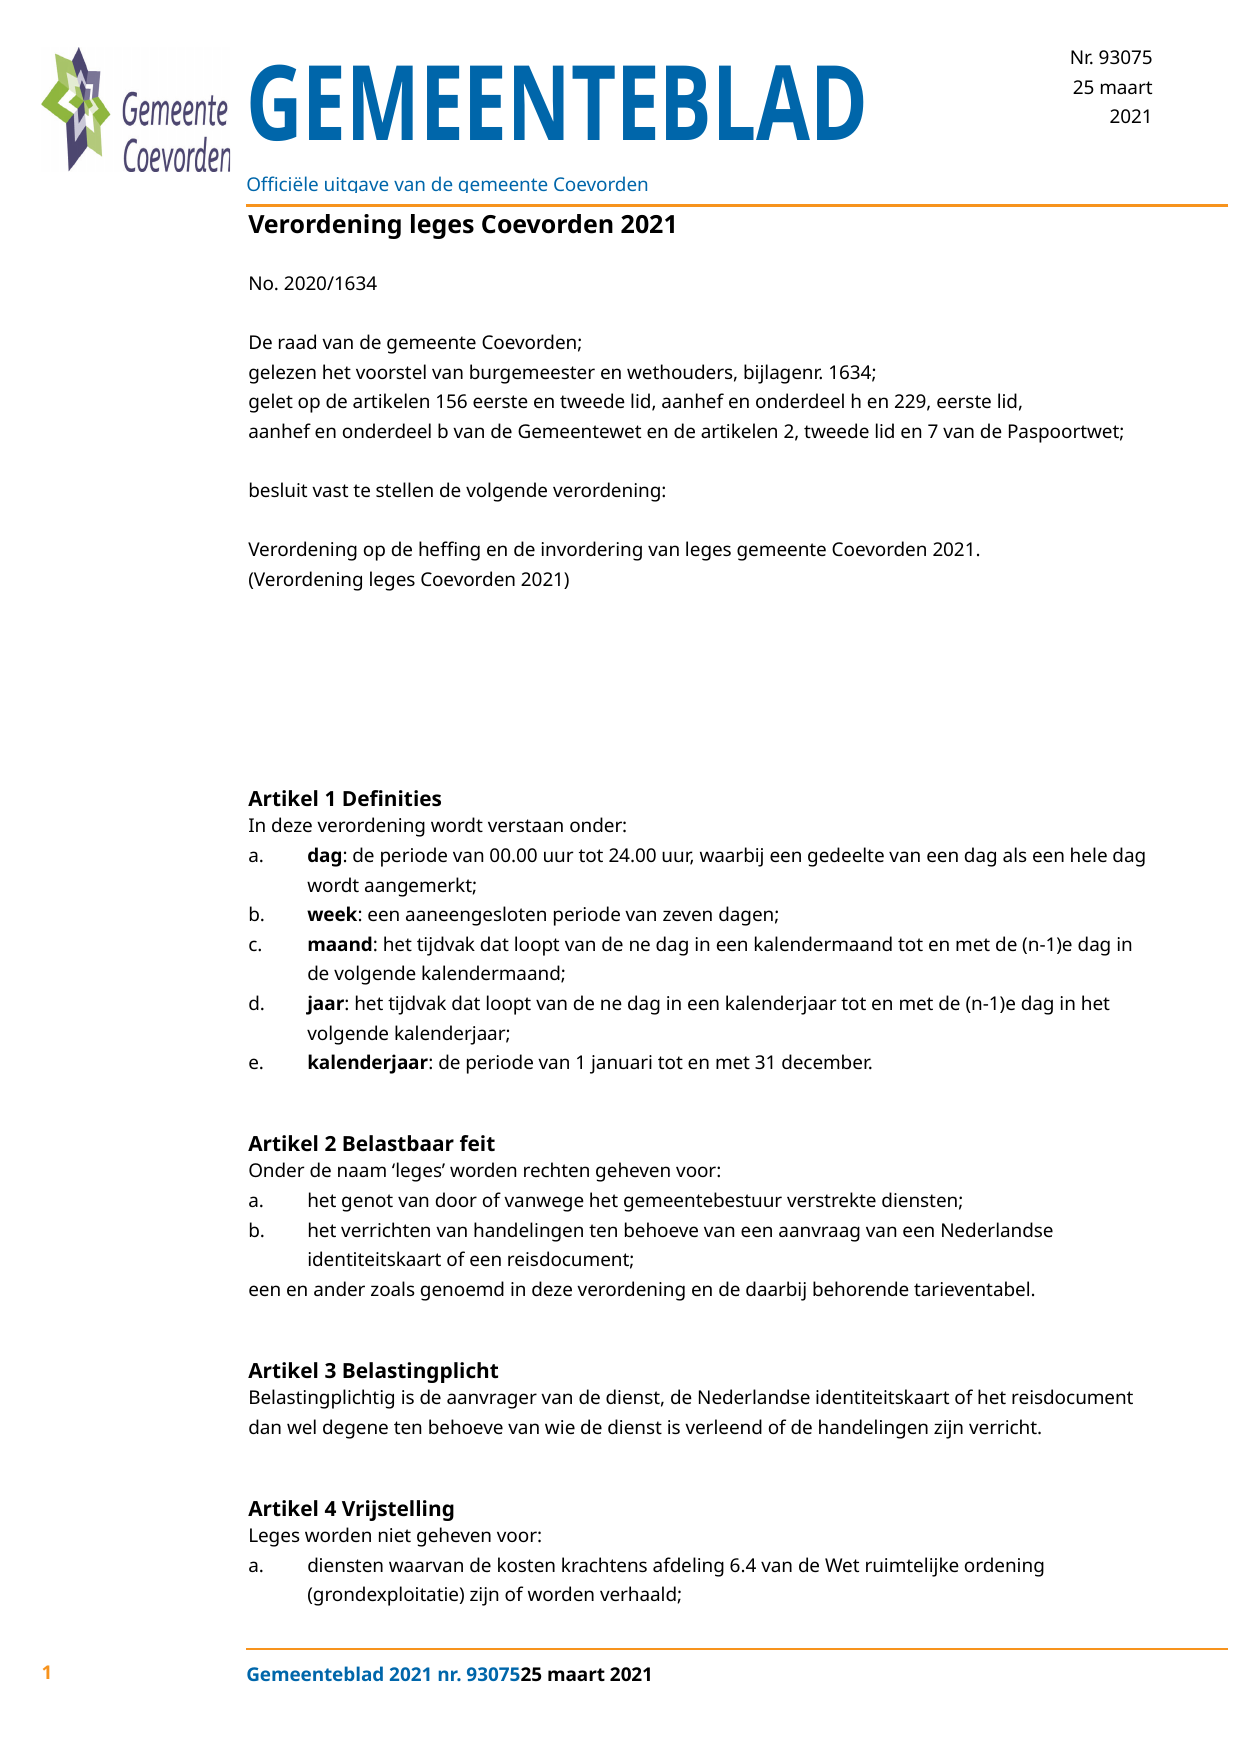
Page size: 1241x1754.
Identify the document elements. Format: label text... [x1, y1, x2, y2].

text In deze verordening wordt verstaan onder: [248, 813, 1152, 838]
text Verordening leges Coevorden 2021 [248, 207, 1152, 241]
text gelet op de artikelen 156 eerste en tweede lid, aanhef en onderdeel h en 229, eerste lid, [248, 389, 1152, 414]
list het verrichten van handelingen ten behoeve van een aanvraag van een Nederlandse identiteitskaart of een reisdocument; [248, 1217, 1152, 1272]
text Artikel 4 Vrijstelling [248, 1494, 1152, 1522]
list maand: het tijdvak dat loopt van de ne dag in een kalendermaand tot en met de (n-1)e dag in de volgende kalendermaand; [248, 931, 1152, 986]
text gelezen het voorstel van burgemeester en wethouders, bijlagenr. 1634; [248, 359, 1152, 385]
text Belastingplichtig is de aanvrager van de dienst, de Nederlandse identiteitskaart of het reisdocument dan wel degene ten behoeve van wie de dienst is verleend of de handelingen zijn verricht. [248, 1384, 1152, 1440]
text (Verordening leges Coevorden 2021) [248, 566, 1152, 592]
list het genot van door of vanwege het gemeentebestuur verstrekte diensten; [248, 1187, 1152, 1213]
text Artikel 1 Definities [248, 784, 1152, 813]
text Artikel 3 Belastingplicht [248, 1356, 1152, 1384]
list kalenderjaar: de periode van 1 januari tot en met 31 december. [248, 1049, 1152, 1075]
text No. 2020/1634 [248, 270, 1152, 296]
list diensten waarvan de kosten krachtens afdeling 6.4 van de Wet ruimtelijke ordening (grondexploitatie) zijn of worden verhaald; [248, 1552, 1152, 1607]
text Leges worden niet geheven voor: [248, 1522, 1152, 1548]
text besluit vast te stellen de volgende verordening: [248, 477, 1152, 503]
picture [41, 47, 231, 172]
list jaar: het tijdvak dat loopt van de ne dag in een kalenderjaar tot en met de (n-1)e dag in het volgende kalenderjaar; [248, 990, 1152, 1045]
list week: een aaneengesloten periode van zeven dagen; [248, 901, 1152, 927]
text Verordening op de heffing en de invordering van leges gemeente Coevorden 2021. [248, 537, 1152, 562]
list dag: de periode van 00.00 uur tot 24.00 uur, waarbij een gedeelte van een dag als een hele dag wordt aangemerkt; [248, 842, 1152, 897]
text De raad van de gemeente Coevorden; [248, 329, 1152, 355]
text aanhef en onderdeel b van de Gemeentewet en de artikelen 2, tweede lid en 7 van de Paspoortwet; [248, 418, 1152, 444]
text Onder de naam ‘leges’ worden rechten geheven voor: [248, 1158, 1152, 1183]
text een en ander zoals genoemd in deze verordening en de daarbij behorende tarieventabel. [248, 1276, 1152, 1302]
text Artikel 2 Belastbaar feit [248, 1129, 1152, 1158]
